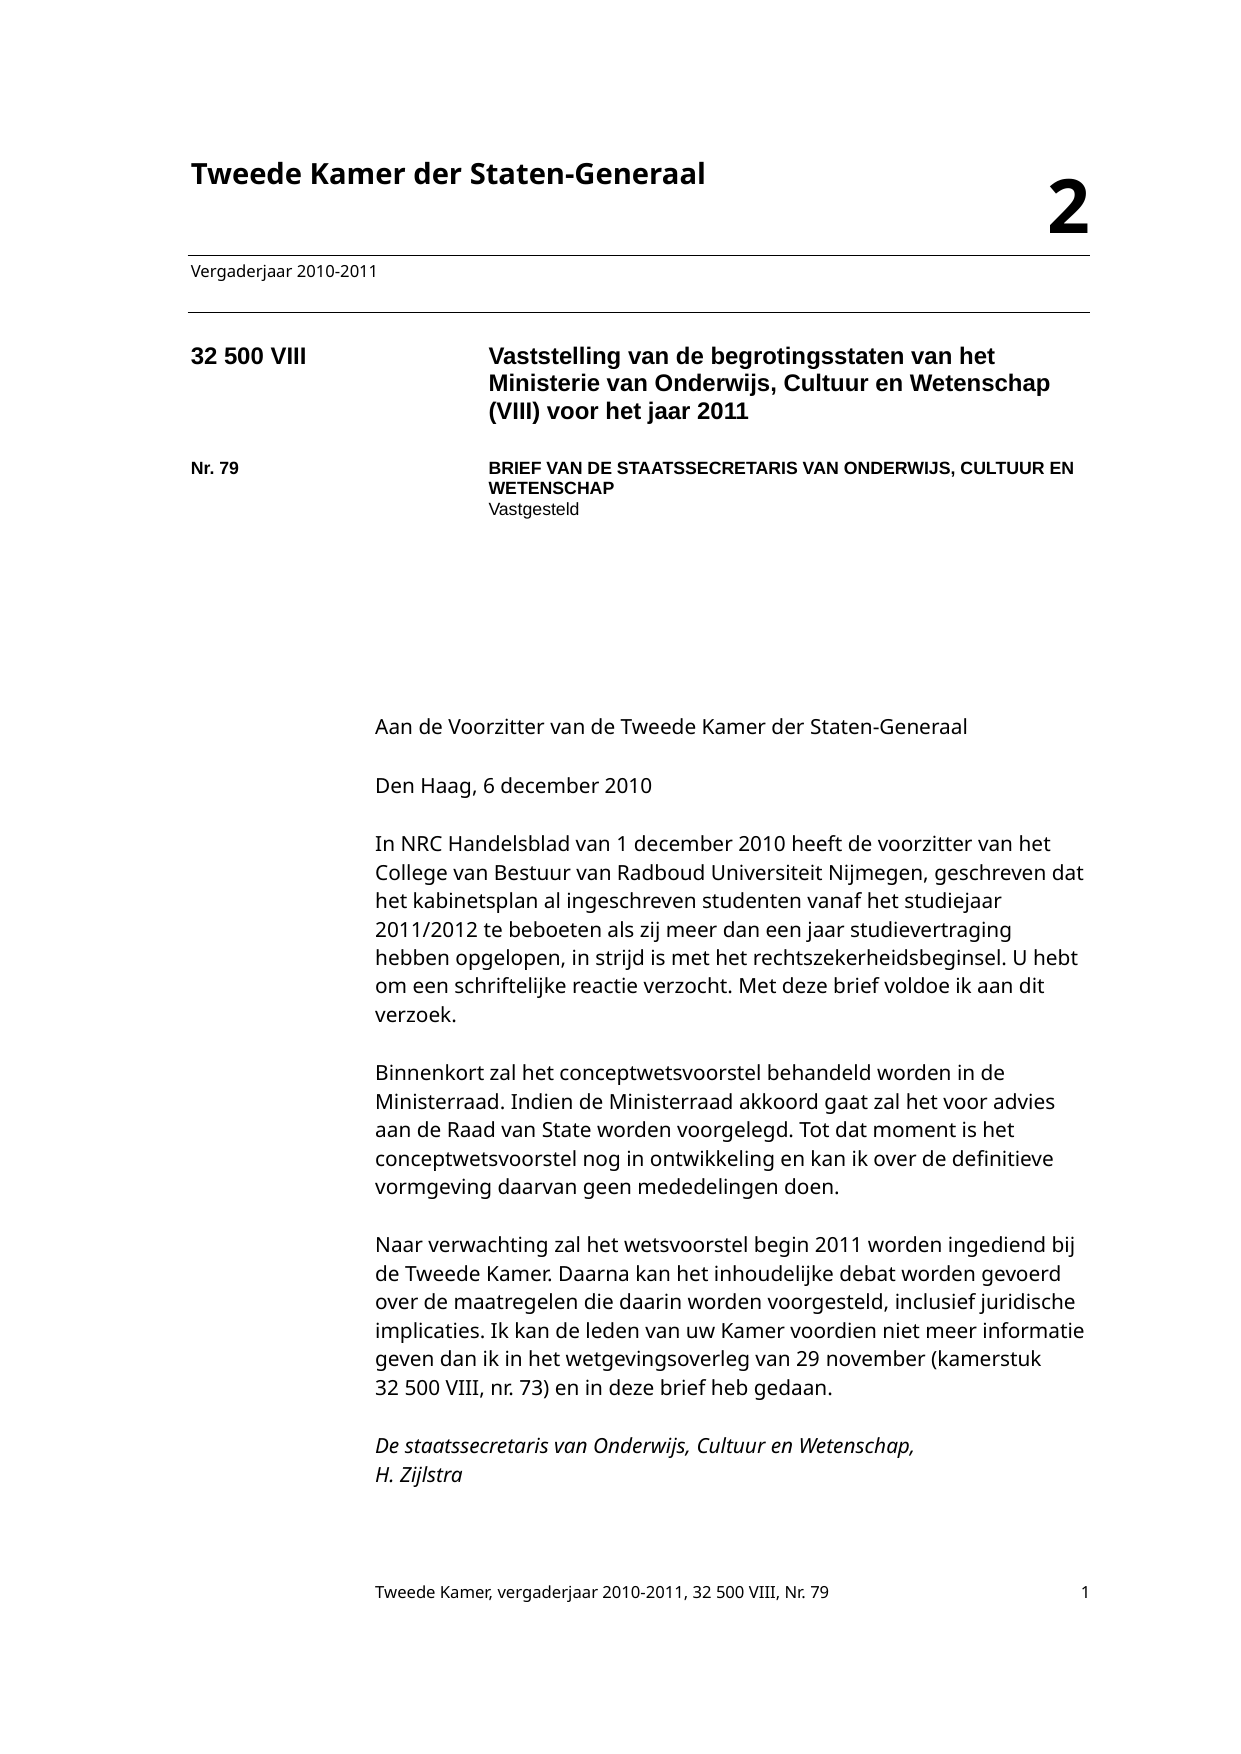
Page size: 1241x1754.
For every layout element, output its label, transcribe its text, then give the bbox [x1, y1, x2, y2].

text H. Zijlstra [375, 1460, 1090, 1488]
table_cell [485, 256, 1090, 312]
text Aan de Voorzitter van de Tweede Kamer der Staten-Generaal [375, 712, 1090, 741]
table_cell Nr. 79 [188, 455, 485, 594]
table_cell Vaststelling van de begrotingsstaten van het Ministerie van Onderwijs, Cultuur en Wetenschap (VIII) voor het jaar 2011 [485, 339, 1090, 454]
table_cell Vergaderjaar 2010-2011 [188, 256, 485, 312]
text In NRC Handelsblad van 1 december 2010 heeft de voorzitter van het College van Bestuur van Radboud Universiteit Nijmegen, geschreven dat het kabinetsplan al ingeschreven studenten vanaf het studiejaar 2011/2012 te beboeten als zij meer dan een jaar studievertraging hebben opgelopen, in strijd is met het rechtszekerheidsbeginsel. U hebt om een schriftelijke reactie verzocht. Met deze brief voldoe ik aan dit verzoek. [375, 829, 1090, 1028]
table_cell BRIEF VAN DE STAATSSECRETARIS VAN ONDERWIJS, CULTUUR EN WETENSCHAP Vastgesteld [485, 455, 1090, 594]
text Binnenkort zal het conceptwetsvoorstel behandeld worden in de Ministerraad. Indien de Ministerraad akkoord gaat zal het voor advies aan de Raad van State worden voorgelegd. Tot dat moment is het conceptwetsvoorstel nog in ontwikkeling en kan ik over de definitieve vormgeving daarvan geen mededelingen doen. [375, 1058, 1090, 1201]
table_cell 32 500 VIII [188, 339, 485, 454]
table_cell [188, 313, 485, 339]
table_header 2 [910, 150, 1090, 255]
text Den Haag, 6 december 2010 [375, 771, 1090, 799]
table_header Tweede Kamer der Staten-Generaal [188, 150, 909, 255]
text Naar verwachting zal het wetsvoorstel begin 2011 worden ingediend bij de Tweede Kamer. Daarna kan het inhoudelijke debat worden gevoerd over de maatregelen die daarin worden voorgesteld, inclusief juridische implicaties. Ik kan de leden van uw Kamer voordien niet meer informatie geven dan ik in het wetgevingsoverleg van 29 november (kamerstuk 32 500 VIII, nr. 73) en in deze brief heb gedaan. [375, 1231, 1090, 1401]
table_cell [485, 313, 1090, 339]
text De staatssecretaris van Onderwijs, Cultuur en Wetenschap, [375, 1431, 1090, 1460]
